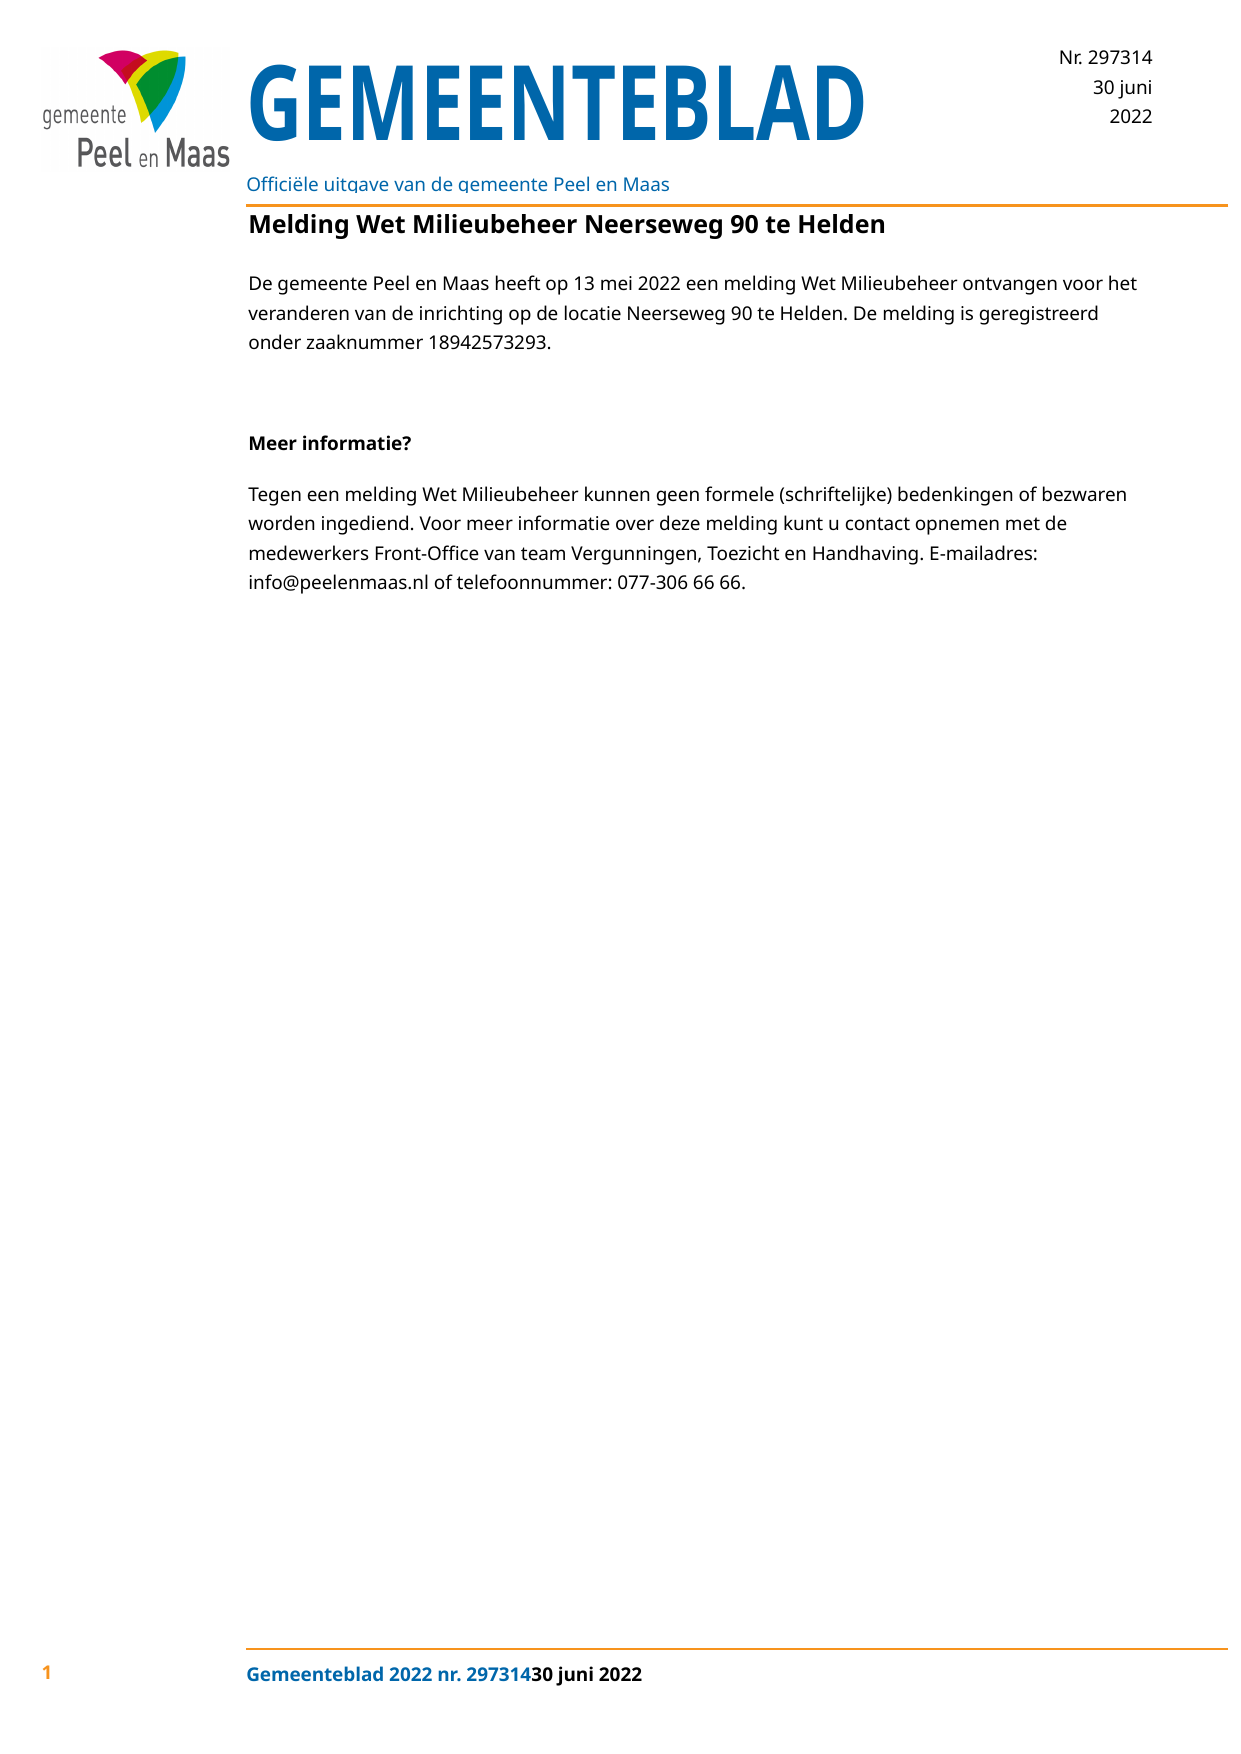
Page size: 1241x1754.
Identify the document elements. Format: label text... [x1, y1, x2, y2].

picture [41, 47, 231, 172]
text Meer informatie? [248, 430, 1152, 456]
text Melding Wet Milieubeheer Neerseweg 90 te Helden [248, 207, 1152, 241]
text Tegen een melding Wet Milieubeheer kunnen geen formele (schriftelijke) bedenkingen of bezwaren worden ingediend. Voor meer informatie over deze melding kunt u contact opnemen met de medewerkers Front-Office van team Vergunningen, Toezicht en Handhaving. E-mailadres: info@peelenmaas.nl of telefoonnummer: 077-306 66 66. [248, 481, 1152, 595]
text De gemeente Peel en Maas heeft op 13 mei 2022 een melding Wet Milieubeheer ontvangen voor het veranderen van de inrichting op de locatie Neerseweg 90 te Helden. De melding is geregistreerd onder zaaknummer 18942573293. [248, 270, 1152, 355]
